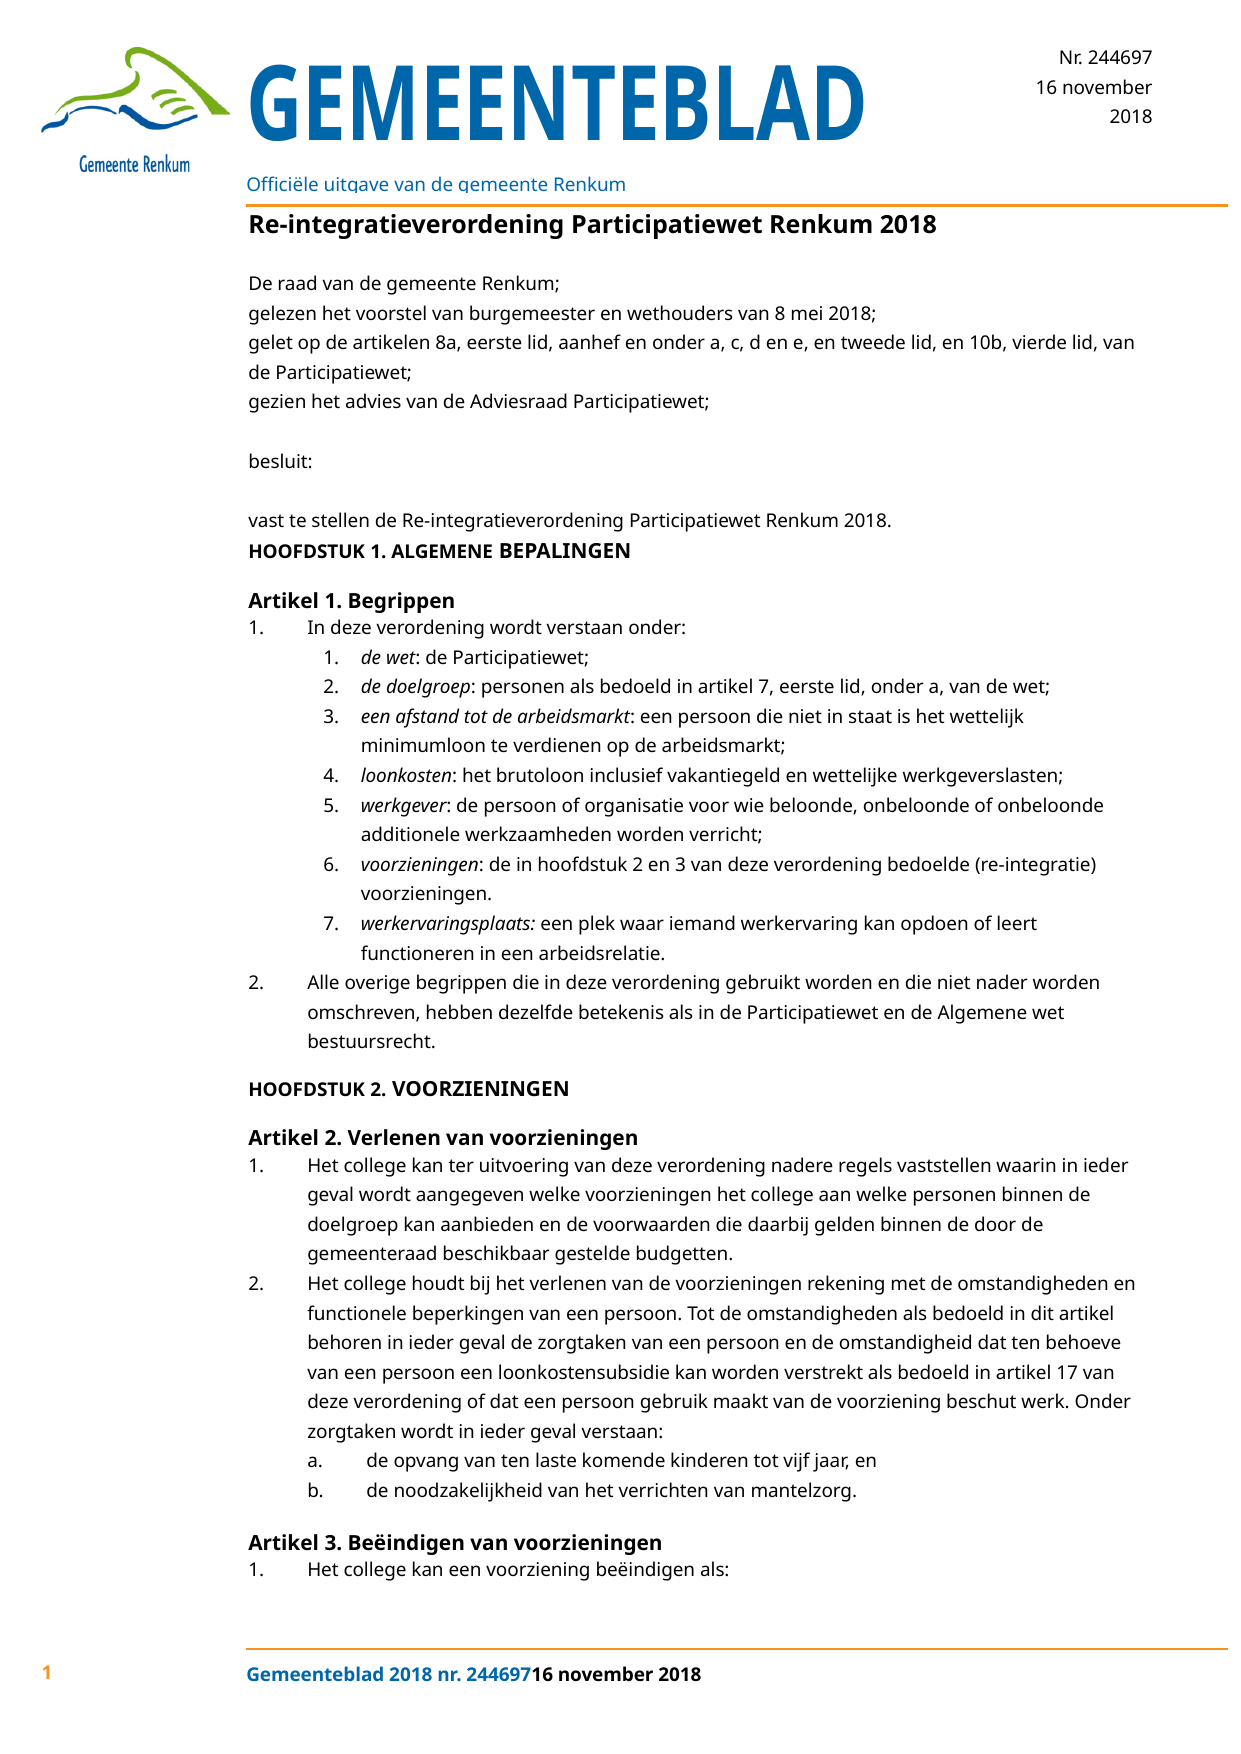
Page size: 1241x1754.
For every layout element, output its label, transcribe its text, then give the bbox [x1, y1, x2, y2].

text besluit: [248, 448, 1152, 473]
text HOOFDSTUK 1. ALGEMENE BEPALINGEN [248, 537, 1152, 565]
list werkgever: de persoon of organisatie voor wie beloonde, onbeloonde of onbeloonde additionele werkzaamheden worden verricht; [323, 792, 1152, 847]
list Alle overige begrippen die in deze verordening gebruikt worden en die niet nader worden omschreven, hebben dezelfde betekenis als in de Participatiewet en de Algemene wet bestuursrecht. [248, 969, 1152, 1054]
list de doelgroep: personen als bedoeld in artikel 7, eerste lid, onder a, van de wet; [323, 673, 1152, 699]
list Het college houdt bij het verlenen van de voorzieningen rekening met de omstandigheden en functionele beperkingen van een persoon. Tot de omstandigheden als bedoeld in dit artikel behoren in ieder geval de zorgtaken van een persoon en de omstandigheid dat ten behoeve van een persoon een loonkostensubsidie kan worden verstrekt als bedoeld in artikel 17 van deze verordening of dat een persoon gebruik maakt van de voorziening beschut werk. Onder zorgtaken wordt in ieder geval verstaan: [248, 1270, 1152, 1444]
list loonkosten: het brutoloon inclusief vakantiegeld en wettelijke werkgeverslasten; [323, 762, 1152, 788]
text Artikel 1. Begrippen [248, 586, 1152, 614]
text gezien het advies van de Adviesraad Participatiewet; [248, 389, 1152, 414]
list de opvang van ten laste komende kinderen tot vijf jaar, en [307, 1448, 1152, 1473]
text HOOFDSTUK 2. VOORZIENINGEN [248, 1074, 1152, 1102]
text De raad van de gemeente Renkum; [248, 270, 1152, 296]
list werkervaringsplaats: een plek waar iemand werkervaring kan opdoen of leert functioneren in een arbeidsrelatie. [323, 910, 1152, 965]
list de wet: de Participatiewet; [323, 644, 1152, 669]
list een afstand tot de arbeidsmarkt: een persoon die niet in staat is het wettelijk minimumloon te verdienen op de arbeidsmarkt; [323, 703, 1152, 758]
list In deze verordening wordt verstaan onder: [248, 614, 1152, 640]
text gelet op de artikelen 8a, eerste lid, aanhef en onder a, c, d en e, en tweede lid, en 10b, vierde lid, van de Participatiewet; [248, 329, 1152, 385]
list Het college kan ter uitvoering van deze verordening nadere regels vaststellen waarin in ieder geval wordt aangegeven welke voorzieningen het college aan welke personen binnen de doelgroep kan aanbieden en de voorwaarden die daarbij gelden binnen de door de gemeenteraad beschikbaar gestelde budgetten. [248, 1152, 1152, 1266]
text Artikel 3. Beëindigen van voorzieningen [248, 1528, 1152, 1556]
text gelezen het voorstel van burgemeester en wethouders van 8 mei 2018; [248, 300, 1152, 326]
text Artikel 2. Verlenen van voorzieningen [248, 1123, 1152, 1152]
list de noodzakelijkheid van het verrichten van mantelzorg. [307, 1477, 1152, 1503]
picture [41, 47, 231, 172]
list Het college kan een voorziening beëindigen als: [248, 1556, 1152, 1582]
text vast te stellen de Re-integratieverordening Participatiewet Renkum 2018. [248, 507, 1152, 533]
text Re-integratieverordening Participatiewet Renkum 2018 [248, 207, 1152, 241]
list voorzieningen: de in hoofdstuk 2 en 3 van deze verordening bedoelde (re-integratie) voorzieningen. [323, 851, 1152, 906]
